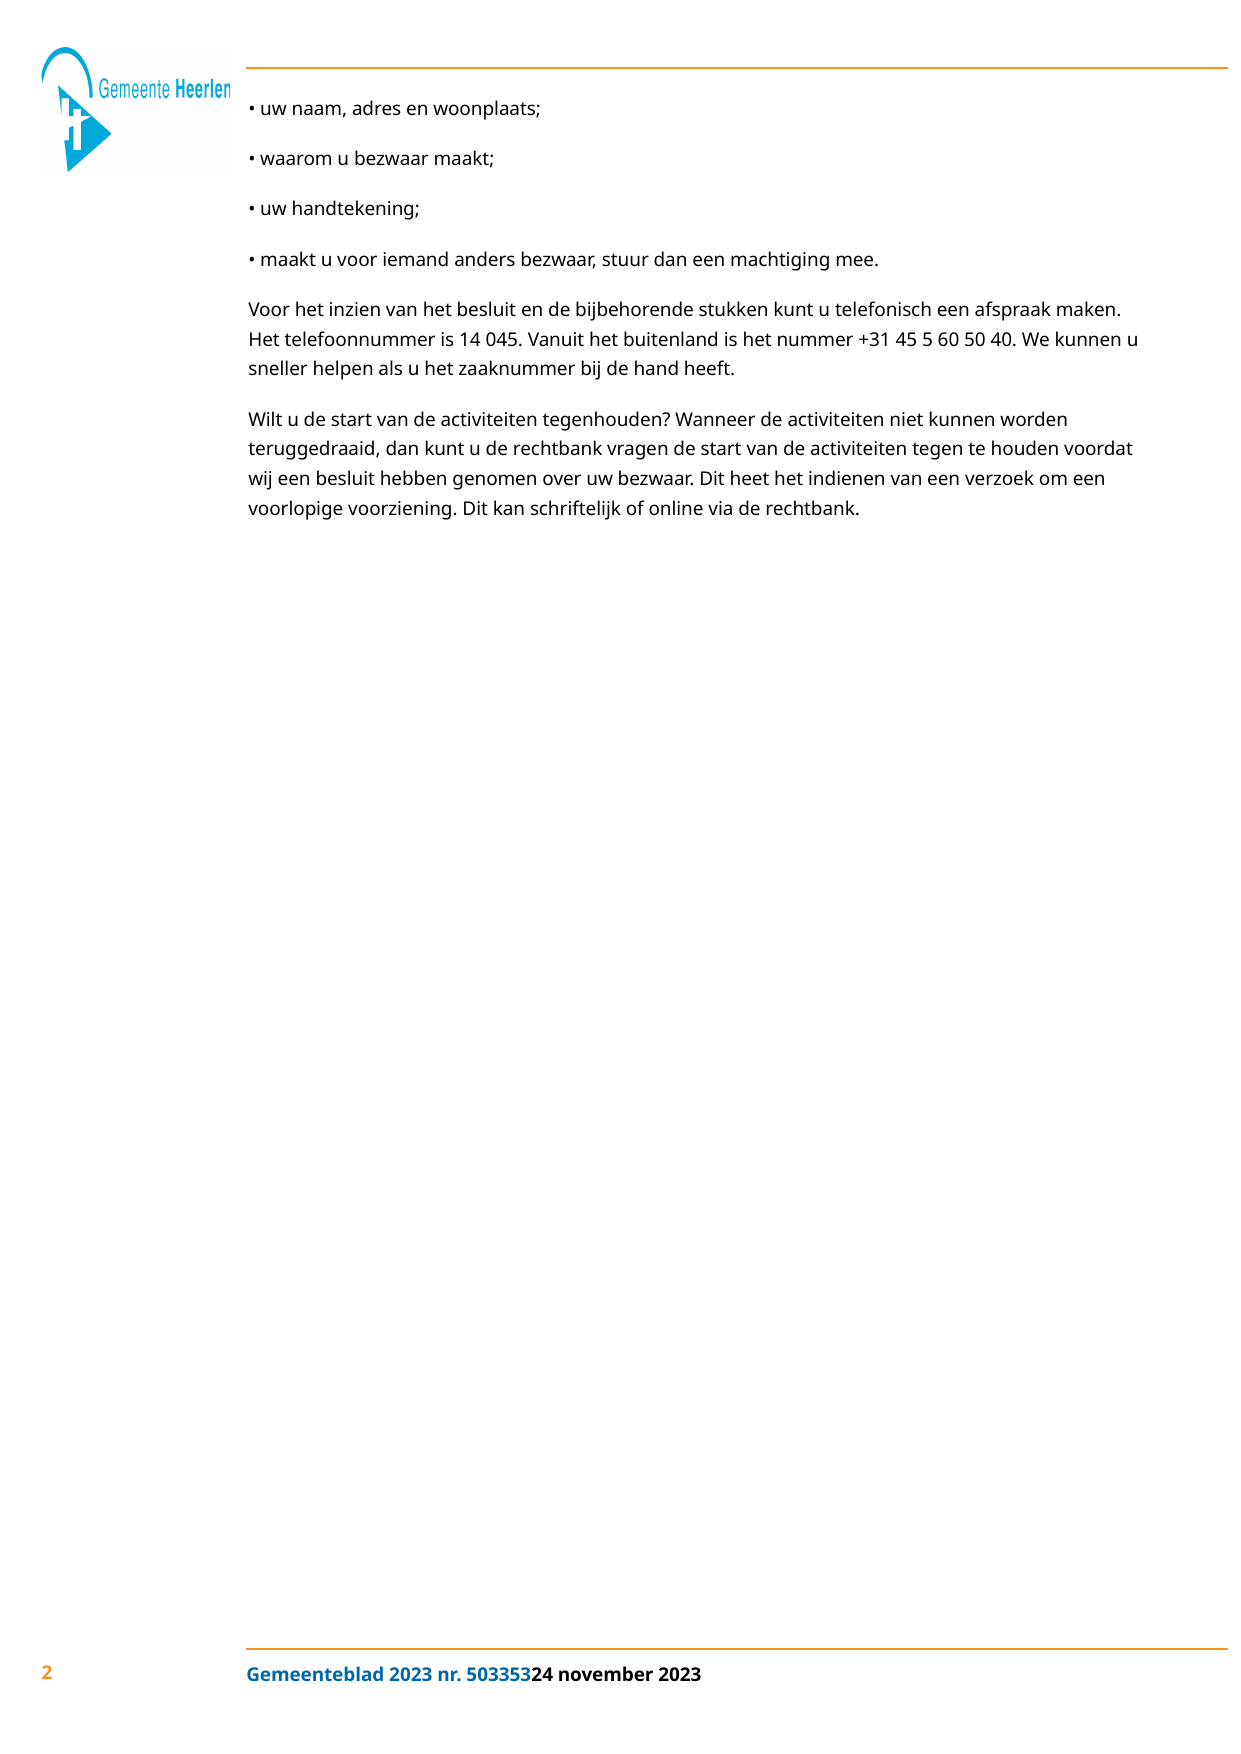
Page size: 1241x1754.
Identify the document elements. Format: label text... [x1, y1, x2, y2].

text Wilt u de start van de activiteiten tegenhouden? Wanneer de activiteiten niet kunnen worden teruggedraaid, dan kunt u de rechtbank vragen de start van de activiteiten tegen te houden voordat wij een besluit hebben genomen over uw bezwaar. Dit heet het indienen van een verzoek om een voorlopige voorziening. Dit kan schriftelijk of online via de rechtbank. [248, 406, 1152, 521]
text • maakt u voor iemand anders bezwaar, stuur dan een machtiging mee. [248, 246, 1152, 272]
text • uw naam, adres en woonplaats; [248, 95, 1152, 121]
picture [41, 47, 59, 70]
text Voor het inzien van het besluit en de bijbehorende stukken kunt u telefonisch een afspraak maken. Het telefoonnummer is 14 045. Vanuit het buitenland is het nummer +31 45 5 60 50 40. We kunnen u sneller helpen als u het zaaknummer bij de hand heeft. [248, 296, 1152, 381]
text • uw handtekening; [248, 196, 1152, 221]
picture [41, 47, 231, 172]
text • waarom u bezwaar maakt; [248, 145, 1152, 171]
